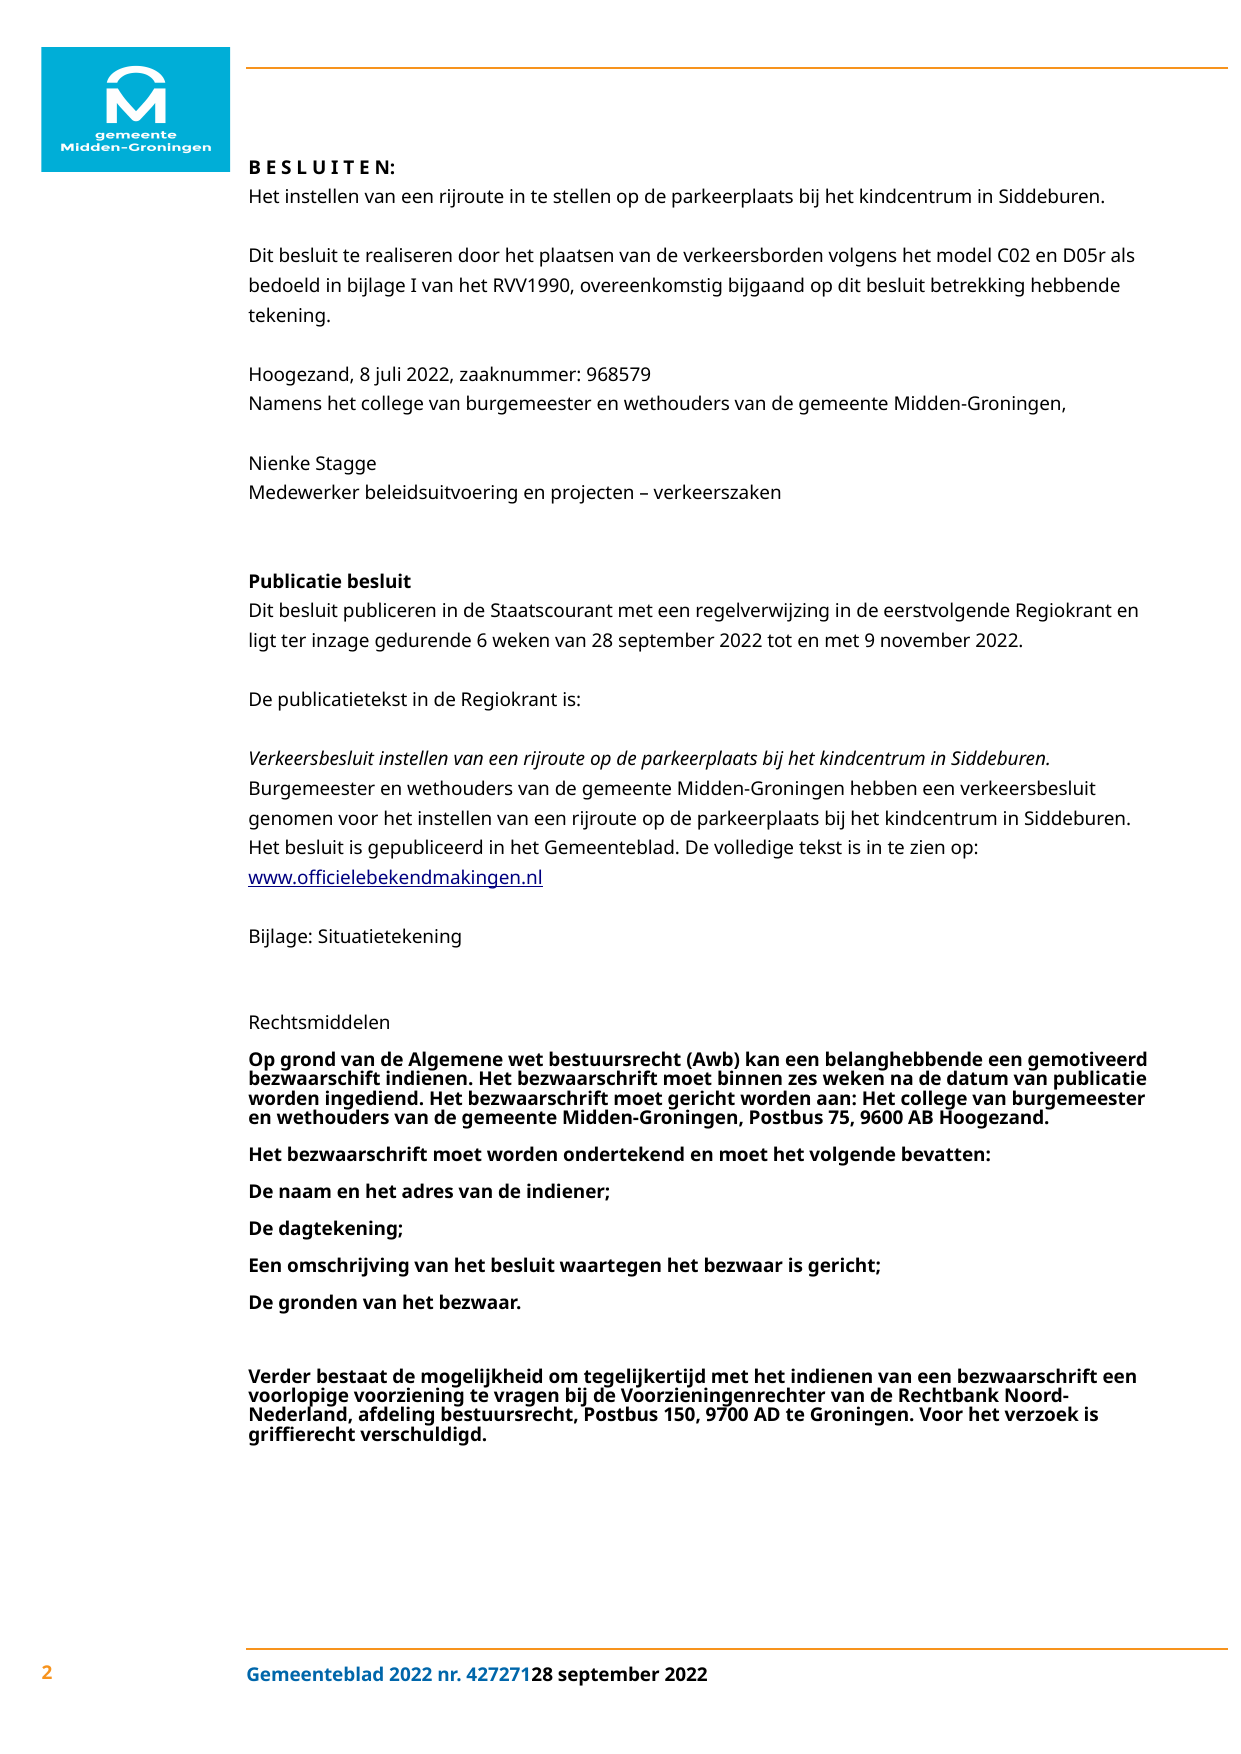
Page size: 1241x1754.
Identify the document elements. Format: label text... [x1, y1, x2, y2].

text Medewerker beleidsuitvoering en projecten – verkeerszaken [248, 479, 1152, 505]
text Verkeersbesluit instellen van een rijroute op de parkeerplaats bij het kindcentrum in Siddeburen. [248, 746, 1152, 771]
text Namens het college van burgemeester en wethouders van de gemeente Midden-Groningen, [248, 391, 1152, 416]
text Burgemeester en wethouders van de gemeente Midden-Groningen hebben een verkeersbesluit genomen voor het instellen van een rijroute op de parkeerplaats bij het kindcentrum in Siddeburen. Het besluit is gepubliceerd in het Gemeenteblad. De volledige tekst is in te zien op: www.officielebekendmakingen.nl [248, 775, 1152, 890]
text Bijlage: Situatietekening [248, 923, 1152, 949]
text De publicatietekst in de Regiokrant is: [248, 686, 1152, 712]
text Publicatie besluit [248, 568, 1152, 594]
text B E S L U I T E N: [248, 154, 1152, 180]
text Verder bestaat de mogelijkheid om tegelijkertijd met het indienen van een bezwaarschrift een voorlopige voorziening te vragen bij de Voorzieningenrechter van de Rechtbank Noord-Nederland, afdeling bestuursrecht, Postbus 150, 9700 AD te Groningen. Voor het verzoek is griffierecht verschuldigd. [248, 1368, 1152, 1445]
text Een omschrijving van het besluit waartegen het bezwaar is gericht; [248, 1257, 1152, 1276]
text Nienke Stagge [248, 450, 1152, 476]
text Dit besluit publiceren in de Staatscourant met een regelverwijzing in de eerstvolgende Regiokrant en ligt ter inzage gedurende 6 weken van 28 september 2022 tot en met 9 november 2022. [248, 598, 1152, 653]
text Hoogezand, 8 juli 2022, zaaknummer: 968579 [248, 361, 1152, 387]
text De gronden van het bezwaar. [248, 1294, 1152, 1313]
text Op grond van de Algemene wet bestuursrecht (Awb) kan een belanghebbende een gemotiveerd bezwaarschift indienen. Het bezwaarschrift moet binnen zes weken na de datum van publicatie worden ingediend. Het bezwaarschrift moet gericht worden aan: Het college van burgemeester en wethouders van de gemeente Midden-Groningen, Postbus 75, 9600 AB Hoogezand. [248, 1051, 1152, 1128]
text Het instellen van een rijroute in te stellen op de parkeerplaats bij het kindcentrum in Siddeburen. [248, 183, 1152, 209]
picture [184, 146, 190, 153]
text Het bezwaarschrift moet worden ondertekend en moet het volgende bevatten: [248, 1146, 1152, 1165]
text Rechtsmiddelen [248, 1014, 1152, 1033]
picture [107, 89, 165, 122]
text De dagtekening; [248, 1220, 1152, 1239]
picture [108, 66, 164, 82]
text De naam en het adres van de indiener; [248, 1183, 1152, 1202]
text Dit besluit te realiseren door het plaatsen van de verkeersborden volgens het model C02 en D05r als bedoeld in bijlage I van het RVV1990, overeenkomstig bijgaand op dit besluit betrekking hebbende tekening. [248, 243, 1152, 328]
